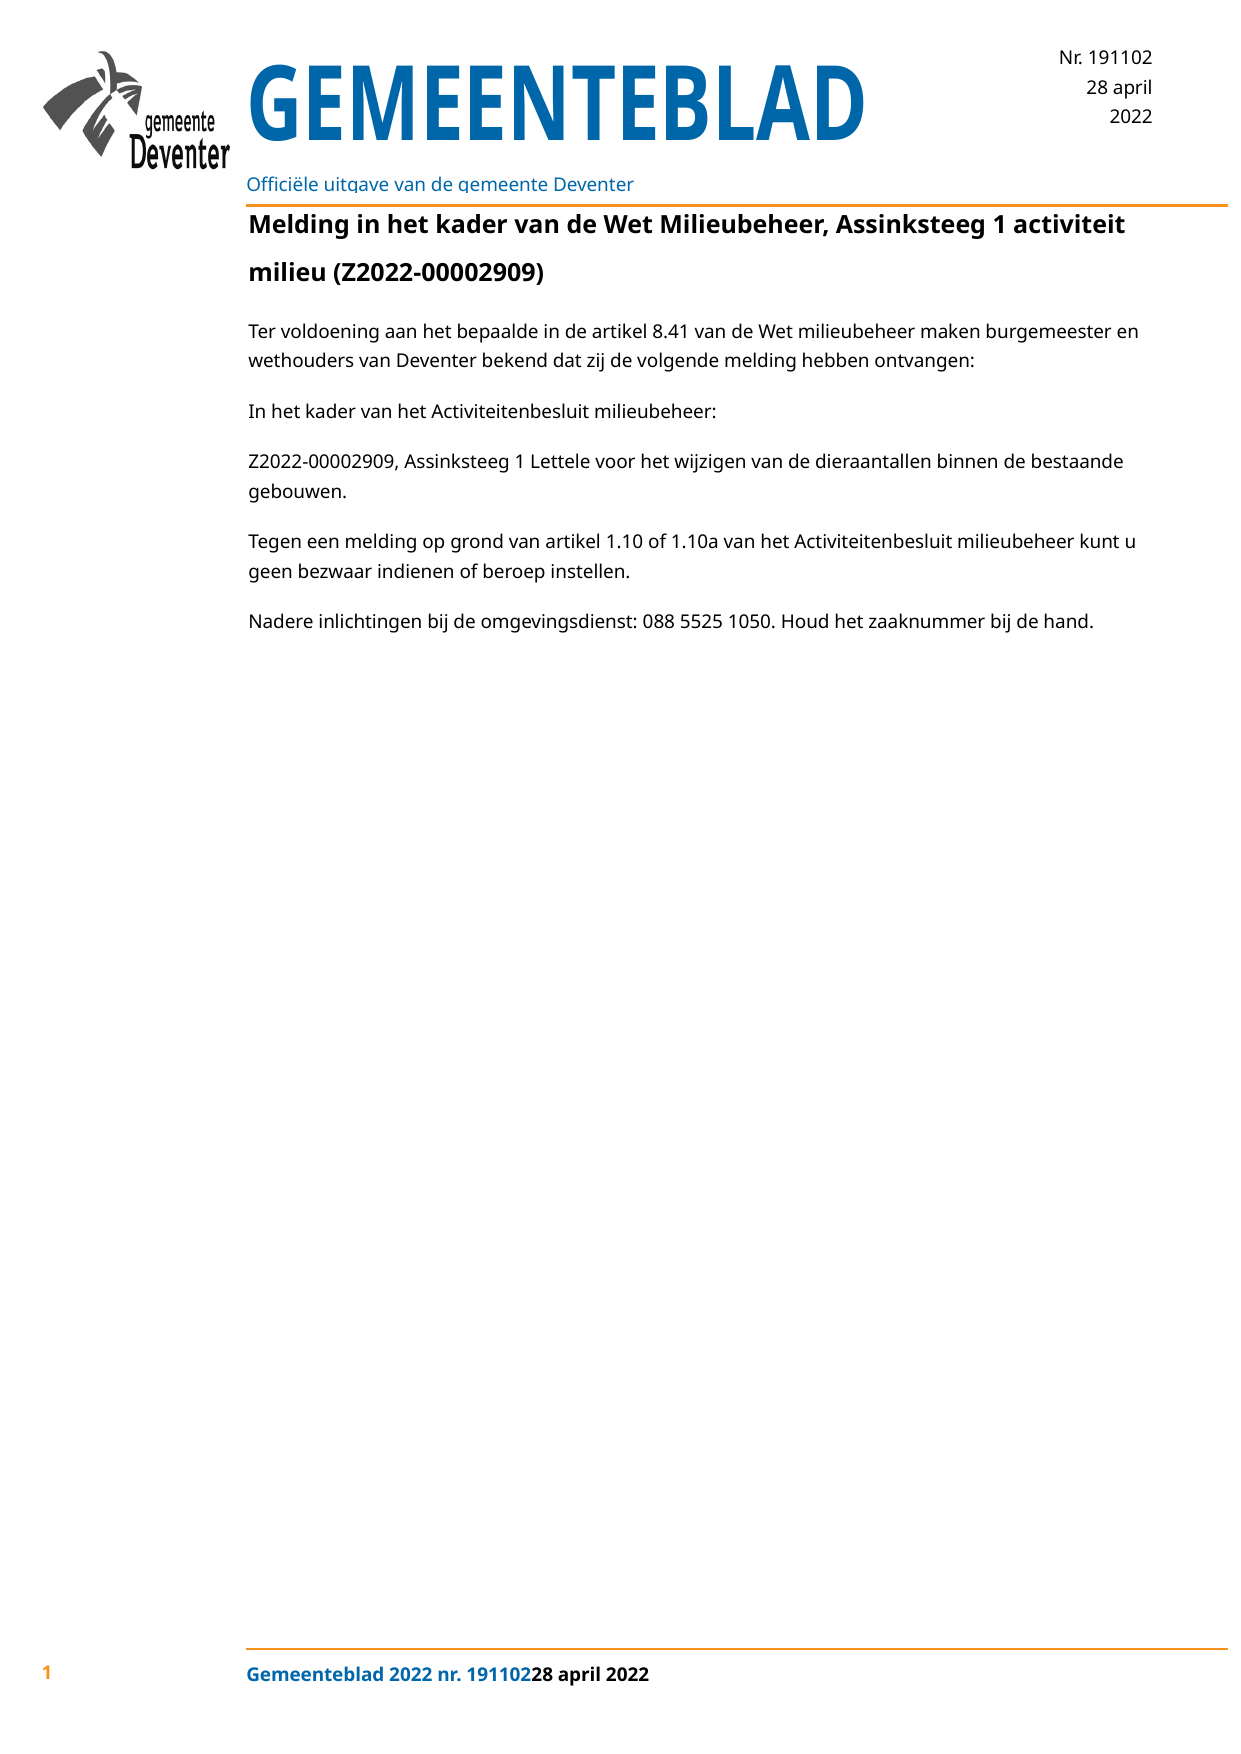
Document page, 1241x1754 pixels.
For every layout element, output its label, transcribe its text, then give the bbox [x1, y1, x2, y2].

text Tegen een melding op grond van artikel 1.10 of 1.10a van het Activiteitenbesluit milieubeheer kunt u geen bezwaar indienen of beroep instellen. [248, 528, 1152, 584]
text Nadere inlichtingen bij de omgevingsdienst: 088 5525 1050. Houd het zaaknummer bij de hand. [248, 608, 1152, 634]
text In het kader van het Activiteitenbesluit milieubeheer: [248, 398, 1152, 424]
text Ter voldoening aan het bepaalde in de artikel 8.41 van de Wet milieubeheer maken burgemeester en wethouders van Deventer bekend dat zij de volgende melding hebben ontvangen: [248, 318, 1152, 373]
text Z2022-00002909, Assinksteeg 1 Lettele voor het wijzigen van de dieraantallen binnen de bestaande gebouwen. [248, 448, 1152, 504]
text Melding in het kader van de Wet Milieubeheer, Assinksteeg 1 activiteit milieu (Z2022-00002909) [248, 207, 1152, 288]
picture [41, 47, 231, 172]
